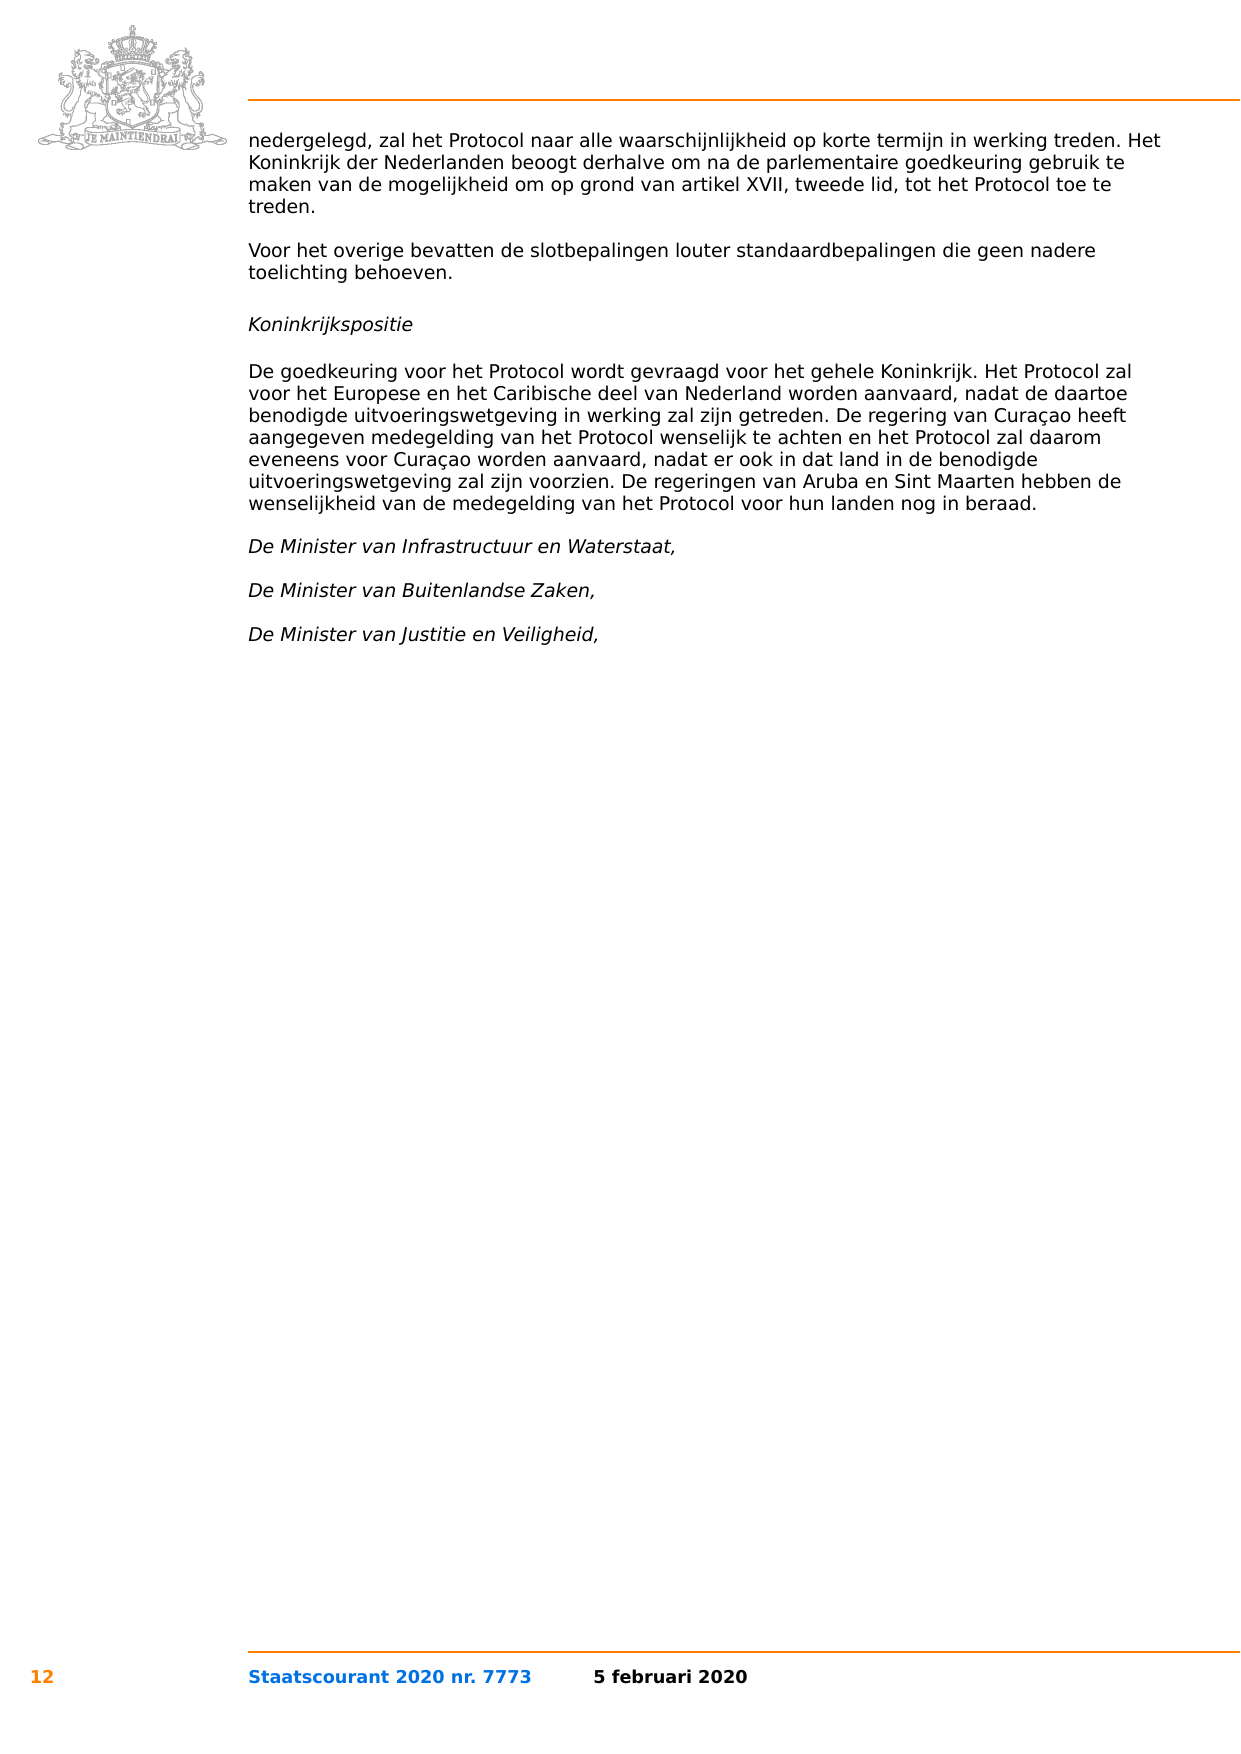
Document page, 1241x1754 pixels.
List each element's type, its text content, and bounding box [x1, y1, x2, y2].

subtitle Koninkrijkspositie [248, 314, 1163, 336]
picture [38, 25, 227, 150]
text De Minister van Buitenlandse Zaken, [248, 580, 1163, 602]
text De Minister van Justitie en Veiligheid, [248, 624, 1163, 646]
text De Minister van Infrastructuur en Waterstaat, [248, 536, 1163, 558]
text De goedkeuring voor het Protocol wordt gevraagd voor het gehele Koninkrijk. Het Protocol zal voor het Europese en het Caribische deel van Nederland worden aanvaard, nadat de daartoe benodigde uitvoeringswetgeving in werking zal zijn getreden. De regering van Curaçao heeft aangegeven medegelding van het Protocol wenselijk te achten en het Protocol zal daarom eveneens voor Curaçao worden aanvaard, nadat er ook in dat land in de benodigde uitvoeringswetgeving zal zijn voorzien. De regeringen van Aruba en Sint Maarten hebben de wenselijkheid van de medegelding van het Protocol voor hun landen nog in beraad. [248, 361, 1163, 514]
text Voor het overige bevatten de slotbepalingen louter standaardbepalingen die geen nadere toelichting behoeven. [248, 240, 1163, 284]
text nedergelegd, zal het Protocol naar alle waarschijnlijkheid op korte termijn in werking treden. Het Koninkrijk der Nederlanden beoogt derhalve om na de parlementaire goedkeuring gebruik te maken van de mogelijkheid om op grond van artikel XVII, tweede lid, tot het Protocol toe te treden. [248, 130, 1163, 218]
